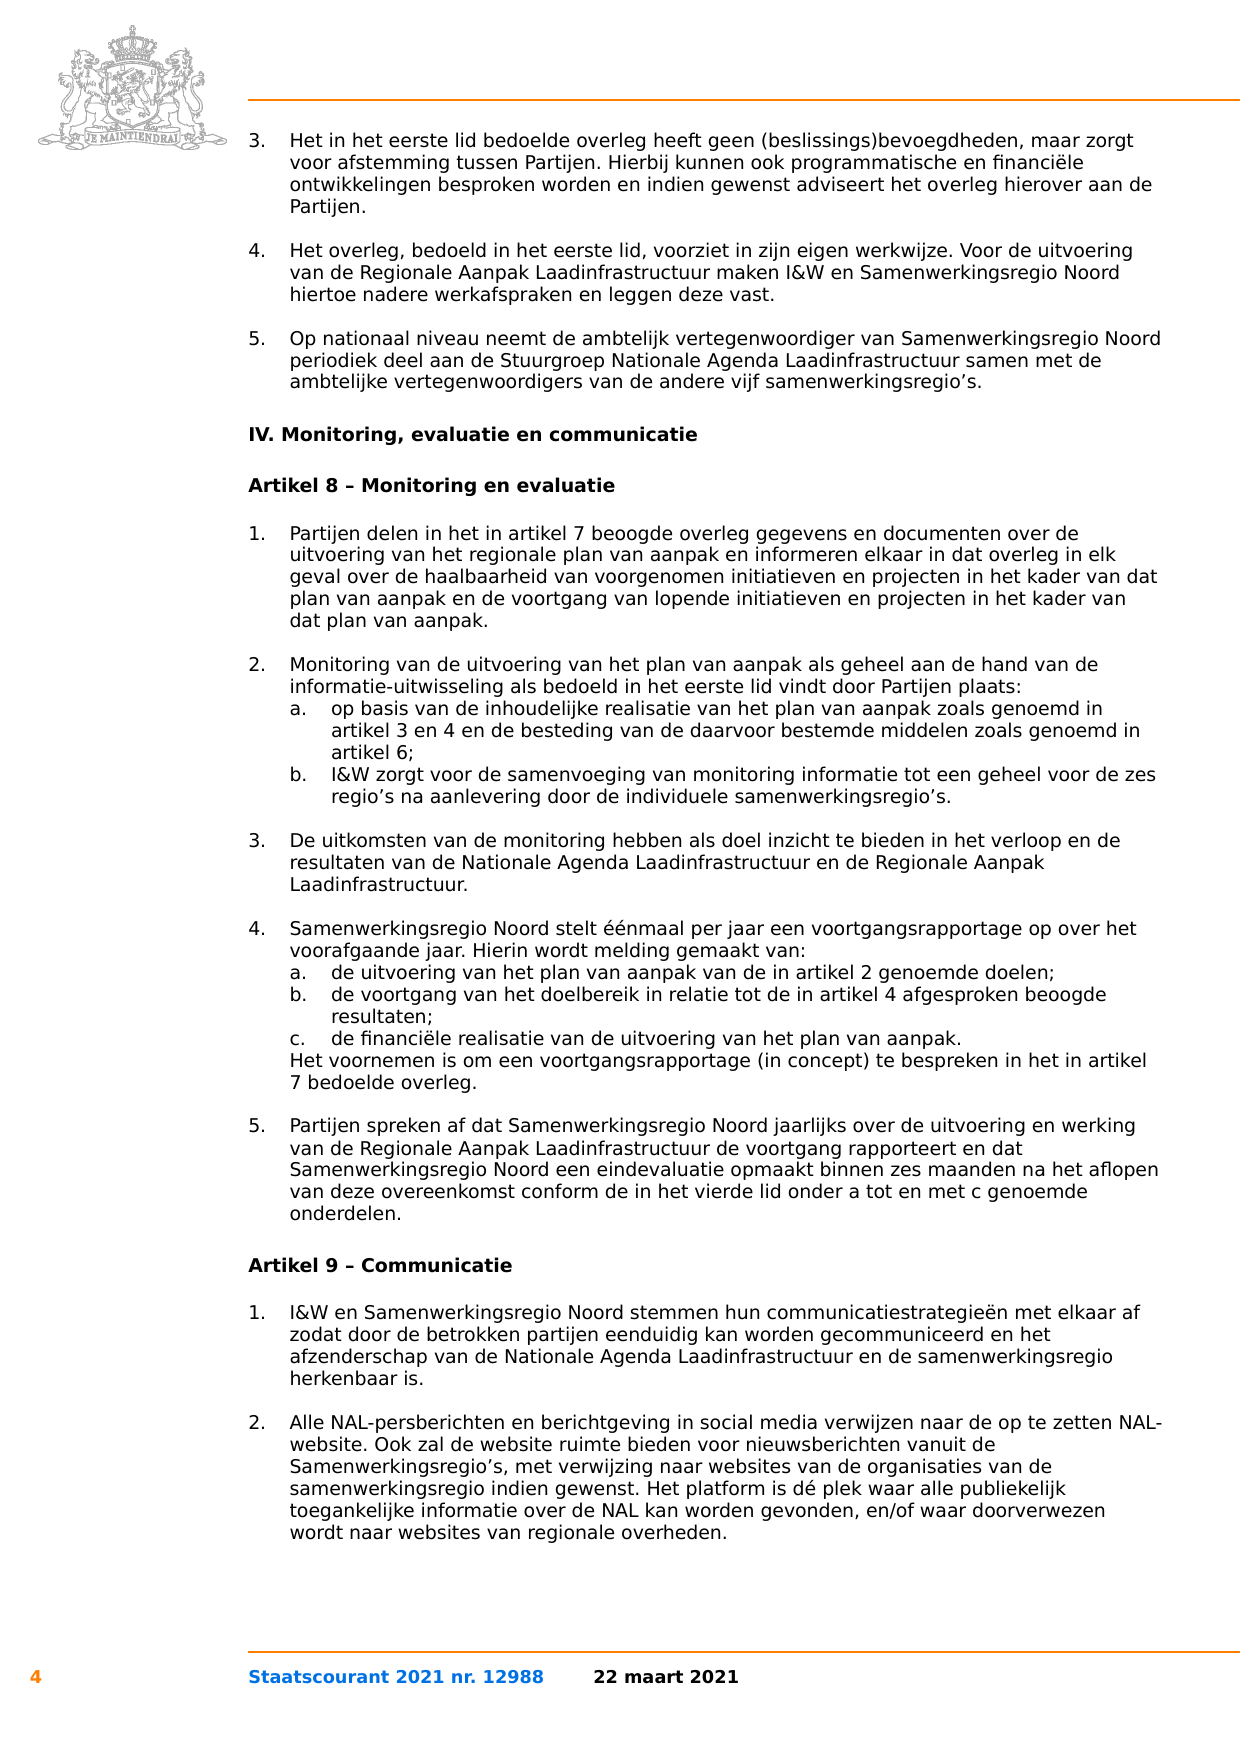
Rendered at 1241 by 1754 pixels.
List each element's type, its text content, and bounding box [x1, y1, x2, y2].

text 4. Het overleg, bedoeld in het eerste lid, voorziet in zijn eigen werkwijze. Voor de uitvoering van de Regionale Aanpak Laadinfrastructuur maken I&W en Samenwerkingsregio Noord hiertoe nadere werkafspraken en leggen deze vast. [248, 240, 1163, 306]
subtitle Artikel 8 – Monitoring en evaluatie [248, 475, 1163, 497]
text 1. Partijen delen in het in artikel 7 beoogde overleg gegevens en documenten over de uitvoering van het regionale plan van aanpak en informeren elkaar in dat overleg in elk geval over de haalbaarheid van voorgenomen initiatieven en projecten in het kader van dat plan van aanpak en de voortgang van lopende initiatieven en projecten in het kader van dat plan van aanpak. [248, 522, 1163, 632]
text a. de uitvoering van het plan van aanpak van de in artikel 2 genoemde doelen; [289, 962, 1163, 984]
picture [38, 25, 227, 150]
text 4. Samenwerkingsregio Noord stelt éénmaal per jaar een voortgangsrapportage op over het voorafgaande jaar. Hierin wordt melding gemaakt van: [248, 918, 1163, 962]
text 5. Partijen spreken af dat Samenwerkingsregio Noord jaarlijks over de uitvoering en werking van de Regionale Aanpak Laadinfrastructuur de voortgang rapporteert en dat Samenwerkingsregio Noord een eindevaluatie opmaakt binnen zes maanden na het aflopen van deze overeenkomst conform de in het vierde lid onder a tot en met c genoemde onderdelen. [248, 1115, 1163, 1225]
text 2. Alle NAL-persberichten en berichtgeving in social media verwijzen naar de op te zetten NAL-website. Ook zal de website ruimte bieden voor nieuwsberichten vanuit de Samenwerkingsregio’s, met verwijzing naar websites van de organisaties van de samenwerkingsregio indien gewenst. Het platform is dé plek waar alle publiekelijk toegankelijke informatie over de NAL kan worden gevonden, en/of waar doorverwezen wordt naar websites van regionale overheden. [248, 1412, 1163, 1544]
text b. I&W zorgt voor de samenvoeging van monitoring informatie tot een geheel voor de zes regio’s na aanlevering door de individuele samenwerkingsregio’s. [289, 764, 1163, 808]
text Het voornemen is om een voortgangsrapportage (in concept) te bespreken in het in artikel 7 bedoelde overleg. [289, 1049, 1163, 1093]
text 3. Het in het eerste lid bedoelde overleg heeft geen (beslissings)bevoegdheden, maar zorgt voor afstemming tussen Partijen. Hierbij kunnen ook programmatische en financiële ontwikkelingen besproken worden en indien gewenst adviseert het overleg hierover aan de Partijen. [248, 130, 1163, 218]
text 3. De uitkomsten van de monitoring hebben als doel inzicht te bieden in het verloop en de resultaten van de Nationale Agenda Laadinfrastructuur en de Regionale Aanpak Laadinfrastructuur. [248, 830, 1163, 896]
subtitle Artikel 9 – Communicatie [248, 1255, 1163, 1277]
text 2. Monitoring van de uitvoering van het plan van aanpak als geheel aan de hand van de informatie-uitwisseling als bedoeld in het eerste lid vindt door Partijen plaats: [248, 654, 1163, 698]
text b. de voortgang van het doelbereik in relatie tot de in artikel 4 afgesproken beoogde resultaten; [289, 984, 1163, 1028]
subtitle IV. Monitoring, evaluatie en communicatie [248, 423, 1163, 445]
text a. op basis van de inhoudelijke realisatie van het plan van aanpak zoals genoemd in artikel 3 en 4 en de besteding van de daarvoor bestemde middelen zoals genoemd in artikel 6; [289, 698, 1163, 764]
text c. de financiële realisatie van de uitvoering van het plan van aanpak. [289, 1028, 1163, 1049]
text 5. Op nationaal niveau neemt de ambtelijk vertegenwoordiger van Samenwerkingsregio Noord periodiek deel aan de Stuurgroep Nationale Agenda Laadinfrastructuur samen met de ambtelijke vertegenwoordigers van de andere vijf samenwerkingsregio’s. [248, 327, 1163, 393]
text 1. I&W en Samenwerkingsregio Noord stemmen hun communicatiestrategieën met elkaar af zodat door de betrokken partijen eenduidig kan worden gecommuniceerd en het afzenderschap van de Nationale Agenda Laadinfrastructuur en de samenwerkingsregio herkenbaar is. [248, 1302, 1163, 1390]
